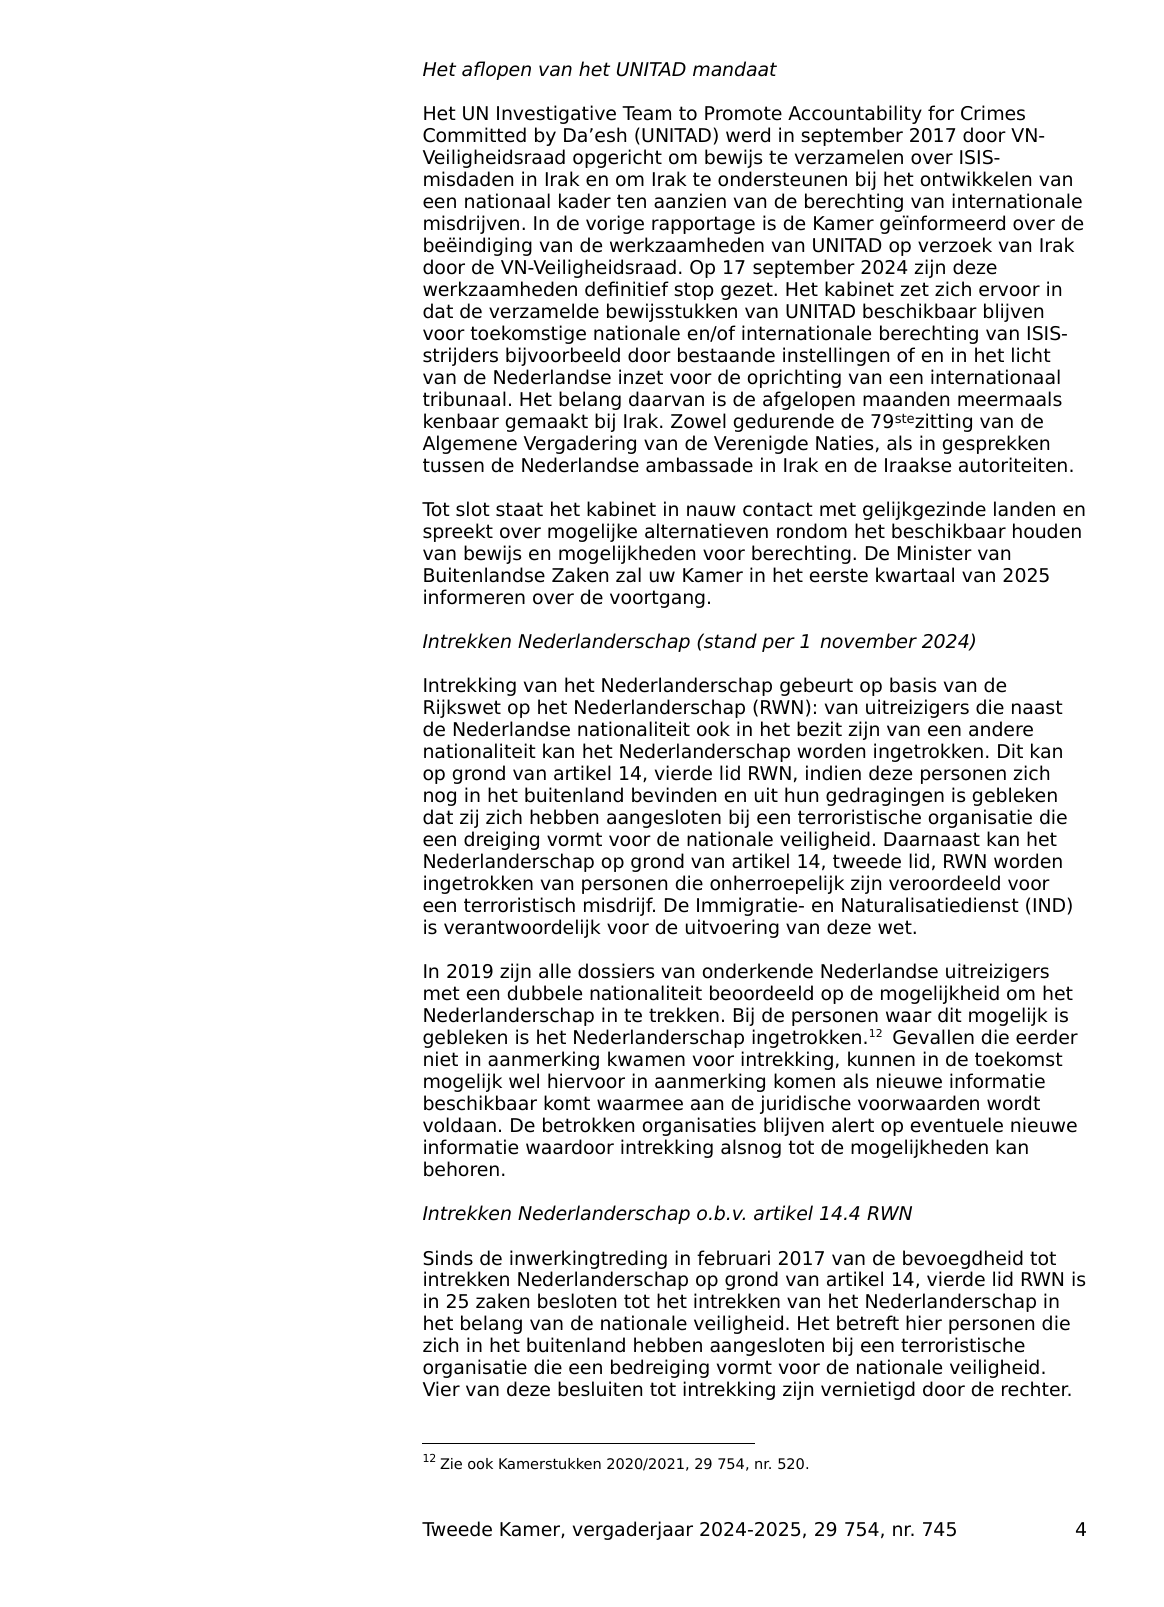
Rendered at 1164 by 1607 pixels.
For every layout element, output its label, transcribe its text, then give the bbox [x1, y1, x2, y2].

subtitle Het aflopen van het UNITAD mandaat [422, 59, 1087, 81]
subtitle Intrekken Nederlanderschap o.b.v. artikel 14.4 RWN [422, 1203, 1087, 1225]
text Zie ook Kamerstukken 2020/2021, 29 754, nr. 520. [422, 1452, 1087, 1474]
text Intrekking van het Nederlanderschap gebeurt op basis van de Rijkswet op het Nederlanderschap (RWN): van uitreizigers die naast de Nederlandse nationaliteit ook in het bezit zijn van een andere nationaliteit kan het Nederlanderschap worden ingetrokken. Dit kan op grond van artikel 14, vierde lid RWN, indien deze personen zich nog in het buitenland bevinden en uit hun gedragingen is gebleken dat zij zich hebben aangesloten bij een terroristische organisatie die een dreiging vormt voor de nationale veiligheid. Daarnaast kan het Nederlanderschap op grond van artikel 14, tweede lid, RWN worden ingetrokken van personen die onherroepelijk zijn veroordeeld voor een terroristisch misdrijf. De Immigratie- en Naturalisatiedienst (IND) is verantwoordelijk voor de uitvoering van deze wet. [422, 675, 1087, 939]
subtitle Intrekken Nederlanderschap (stand per 1 november 2024) [422, 631, 1087, 653]
text In 2019 zijn alle dossiers van onderkende Nederlandse uitreizigers met een dubbele nationaliteit beoordeeld op de mogelijkheid om het Nederlanderschap in te trekken. Bij de personen waar dit mogelijk is gebleken is het Nederlanderschap ingetrokken. Gevallen die eerder niet in aanmerking kwamen voor intrekking, kunnen in de toekomst mogelijk wel hiervoor in aanmerking komen als nieuwe informatie beschikbaar komt waarmee aan de juridische voorwaarden wordt voldaan. De betrokken organisaties blijven alert op eventuele nieuwe informatie waardoor intrekking alsnog tot de mogelijkheden kan behoren. [422, 961, 1087, 1181]
text Tot slot staat het kabinet in nauw contact met gelijkgezinde landen en spreekt over mogelijke alternatieven rondom het beschikbaar houden van bewijs en mogelijkheden voor berechting. De Minister van Buitenlandse Zaken zal uw Kamer in het eerste kwartaal van 2025 informeren over de voortgang. [422, 499, 1087, 609]
text Sinds de inwerkingtreding in februari 2017 van de bevoegdheid tot intrekken Nederlanderschap op grond van artikel 14, vierde lid RWN is in 25 zaken besloten tot het intrekken van het Nederlanderschap in het belang van de nationale veiligheid. Het betreft hier personen die zich in het buitenland hebben aangesloten bij een terroristische organisatie die een bedreiging vormt voor de nationale veiligheid. Vier van deze besluiten tot intrekking zijn vernietigd door de rechter. [422, 1247, 1087, 1401]
text Het UN Investigative Team to Promote Accountability for Crimes Committed by Da’esh (UNITAD) werd in september 2017 door VN-Veiligheidsraad opgericht om bewijs te verzamelen over ISIS-misdaden in Irak en om Irak te ondersteunen bij het ontwikkelen van een nationaal kader ten aanzien van de berechting van internationale misdrijven. In de vorige rapportage is de Kamer geïnformeerd over de beëindiging van de werkzaamheden van UNITAD op verzoek van Irak door de VN-Veiligheidsraad. Op 17 september 2024 zijn deze werkzaamheden definitief stop gezet. Het kabinet zet zich ervoor in dat de verzamelde bewijsstukken van UNITAD beschikbaar blijven voor toekomstige nationale en/of internationale berechting van ISIS-strijders bijvoorbeeld door bestaande instellingen of en in het licht van de Nederlandse inzet voor de oprichting van een internationaal tribunaal. Het belang daarvan is de afgelopen maanden meermaals kenbaar gemaakt bij Irak. Zowel gedurende de 79stezitting van de Algemene Vergadering van de Verenigde Naties, als in gesprekken tussen de Nederlandse ambassade in Irak en de Iraakse autoriteiten. [422, 103, 1087, 477]
